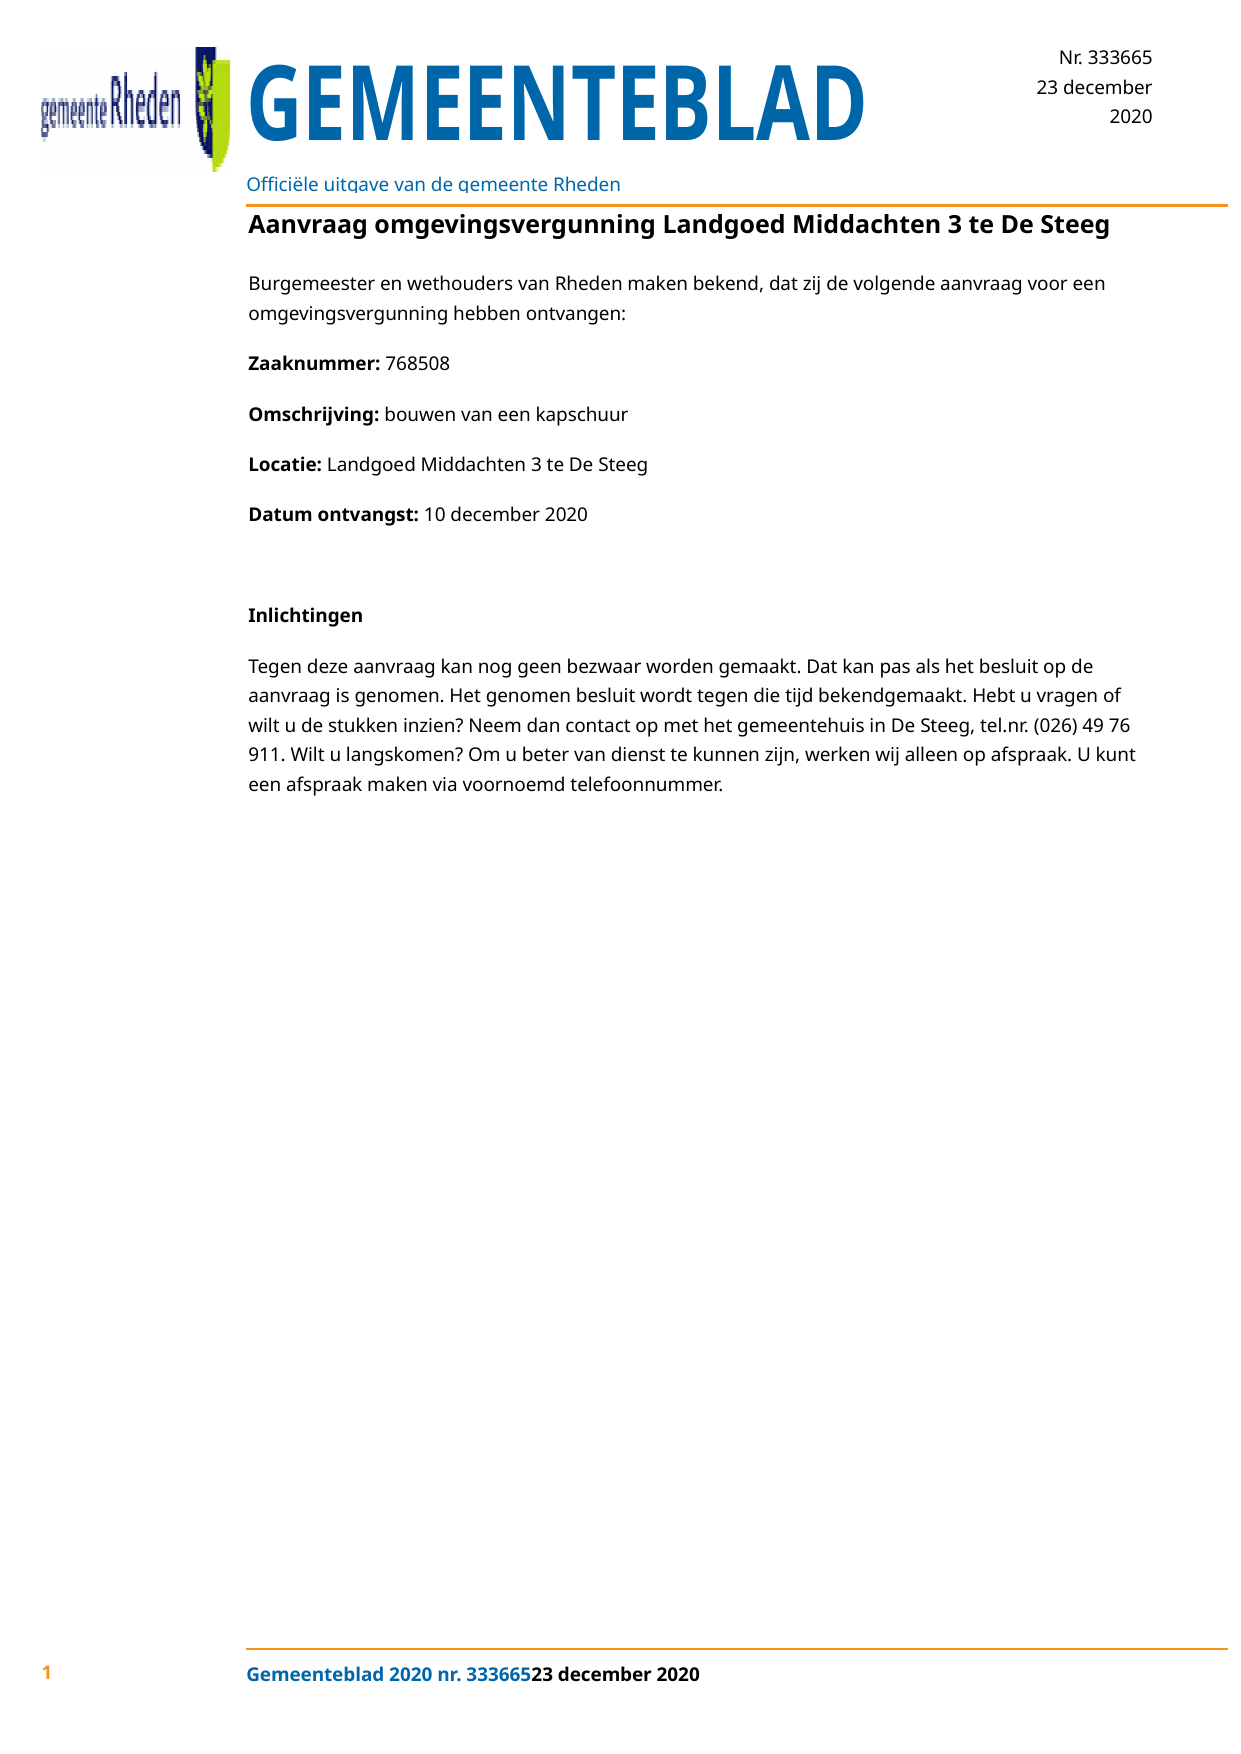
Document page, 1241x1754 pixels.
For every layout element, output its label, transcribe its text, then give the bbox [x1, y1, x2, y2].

text Omschrijving: bouwen van een kapschuur [248, 401, 1152, 426]
text Inlichtingen [248, 602, 1152, 628]
text Datum ontvangst: 10 december 2020 [248, 502, 1152, 527]
text Burgemeester en wethouders van Rheden maken bekend, dat zij de volgende aanvraag voor een omgevingsvergunning hebben ontvangen: [248, 270, 1152, 326]
text Tegen deze aanvraag kan nog geen bezwaar worden gemaakt. Dat kan pas als het besluit op de aanvraag is genomen. Het genomen besluit wordt tegen die tijd bekendgemaakt. Hebt u vragen of wilt u de stukken inzien? Neem dan contact op met het gemeentehuis in De Steeg, tel.nr. (026) 49 76 911. Wilt u langskomen? Om u beter van dienst te kunnen zijn, werken wij alleen op afspraak. U kunt een afspraak maken via voornoemd telefoonnummer. [248, 653, 1152, 797]
picture [41, 47, 231, 172]
text Aanvraag omgevingsvergunning Landgoed Middachten 3 te De Steeg [248, 207, 1152, 241]
text Zaaknummer: 768508 [248, 350, 1152, 376]
text Locatie: Landgoed Middachten 3 te De Steeg [248, 451, 1152, 477]
